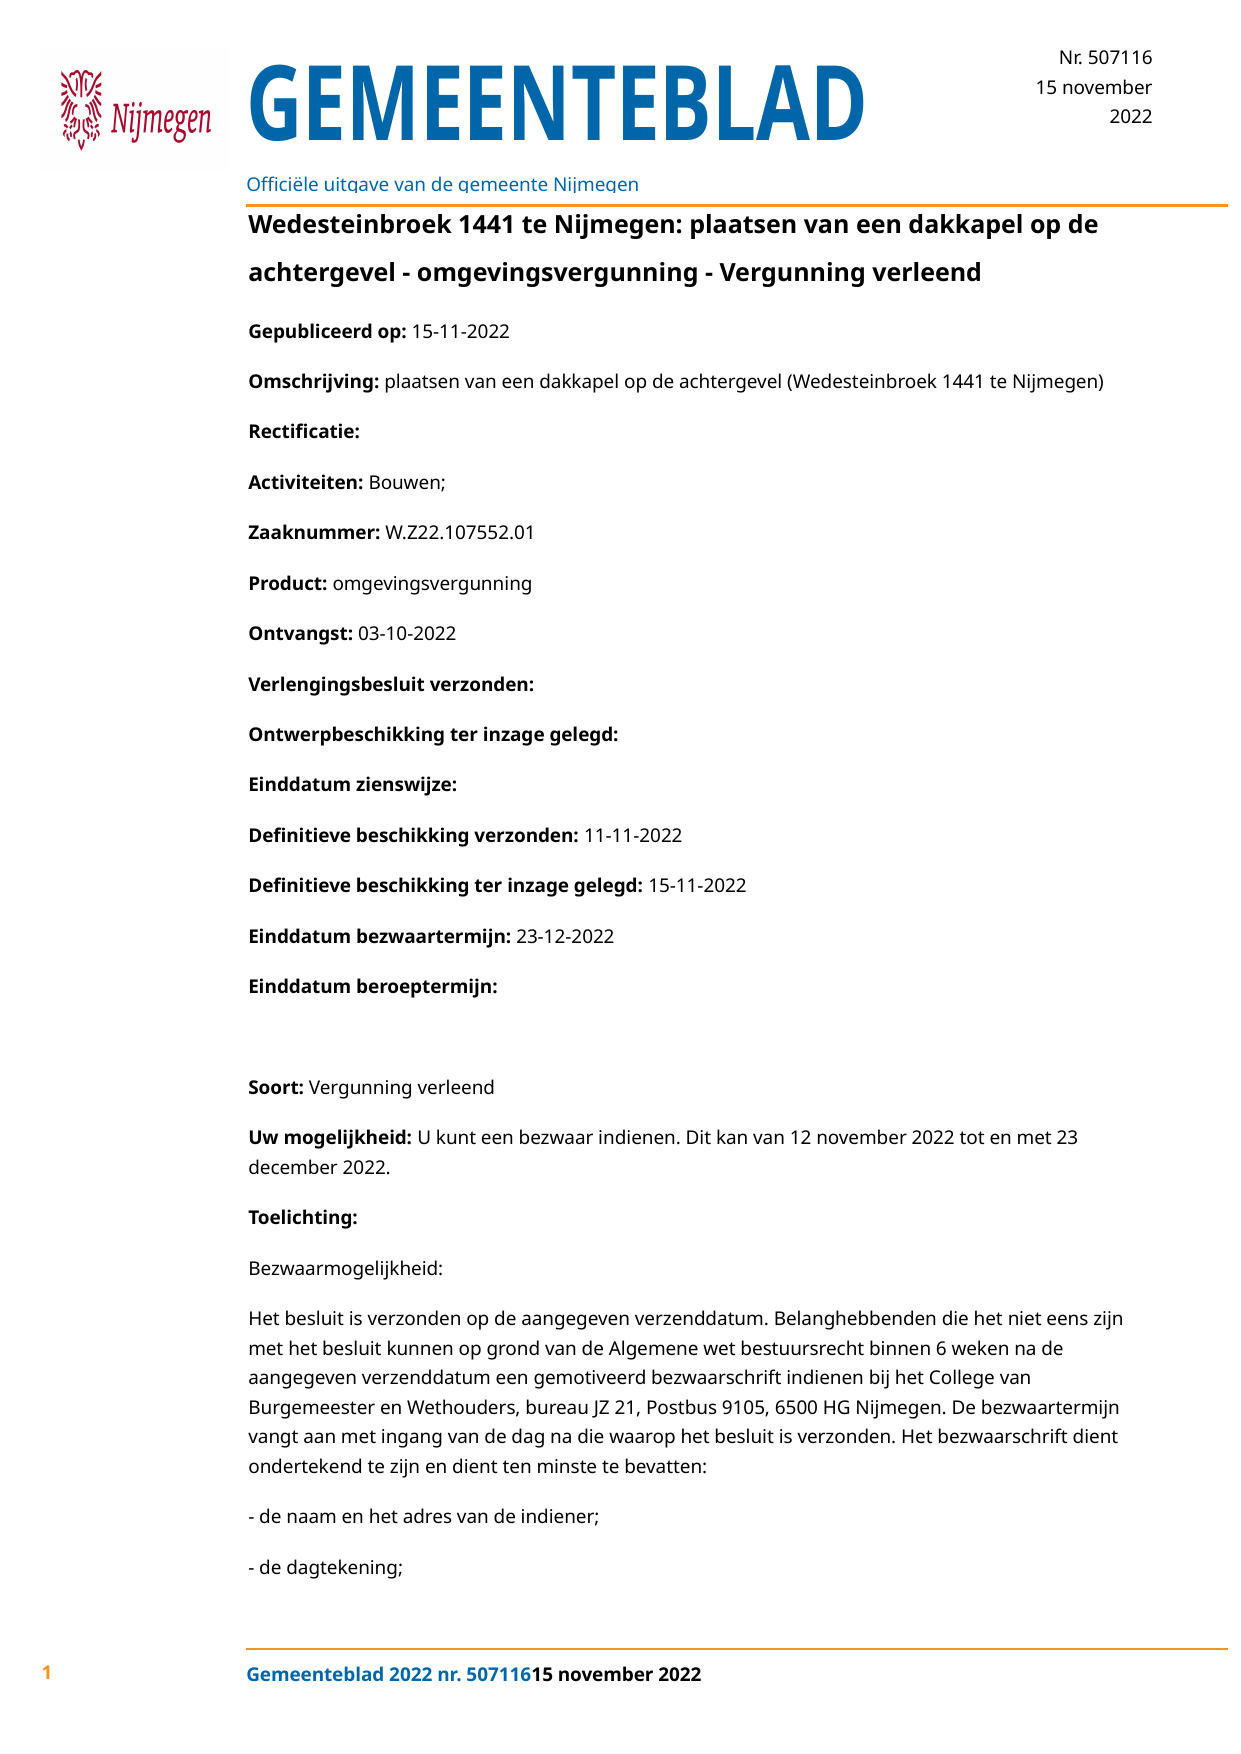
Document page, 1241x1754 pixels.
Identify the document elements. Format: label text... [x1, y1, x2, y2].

text - de naam en het adres van de indiener; [248, 1504, 1152, 1529]
text Verlengingsbesluit verzonden: [248, 671, 1152, 697]
text Toelichting: [248, 1204, 1152, 1230]
text Einddatum beroeptermijn: [248, 973, 1152, 999]
text Soort: Vergunning verleend [248, 1074, 1152, 1100]
text Activiteiten: Bouwen; [248, 469, 1152, 495]
text Omschrijving: plaatsen van een dakkapel op de achtergevel (Wedesteinbroek 1441 te Nijmegen) [248, 368, 1152, 394]
text Definitieve beschikking ter inzage gelegd: 15-11-2022 [248, 872, 1152, 898]
text Uw mogelijkheid: U kunt een bezwaar indienen. Dit kan van 12 november 2022 tot en met 23 december 2022. [248, 1124, 1152, 1180]
text Rectificatie: [248, 419, 1152, 444]
text Gepubliceerd op: 15-11-2022 [248, 318, 1152, 344]
text Einddatum bezwaartermijn: 23-12-2022 [248, 923, 1152, 949]
text Wedesteinbroek 1441 te Nijmegen: plaatsen van een dakkapel op de achtergevel - omgevingsvergunning - Vergunning verleend [248, 207, 1152, 288]
text Het besluit is verzonden op de aangegeven verzenddatum. Belanghebbenden die het niet eens zijn met het besluit kunnen op grond van de Algemene wet bestuursrecht binnen 6 weken na de aangegeven verzenddatum een gemotiveerd bezwaarschrift indienen bij het College van Burgemeester en Wethouders, bureau JZ 21, Postbus 9105, 6500 HG Nijmegen. De bezwaartermijn vangt aan met ingang van de dag na die waarop het besluit is verzonden. Het bezwaarschrift dient ondertekend te zijn en dient ten minste te bevatten: [248, 1305, 1152, 1479]
text Ontvangst: 03-10-2022 [248, 620, 1152, 646]
picture [41, 47, 231, 172]
text - de dagtekening; [248, 1554, 1152, 1580]
text Einddatum zienswijze: [248, 772, 1152, 797]
text Product: omgevingsvergunning [248, 570, 1152, 596]
text Zaaknummer: W.Z22.107552.01 [248, 519, 1152, 545]
text Ontwerpbeschikking ter inzage gelegd: [248, 721, 1152, 747]
text Bezwaarmogelijkheid: [248, 1255, 1152, 1281]
text Definitieve beschikking verzonden: 11-11-2022 [248, 822, 1152, 848]
